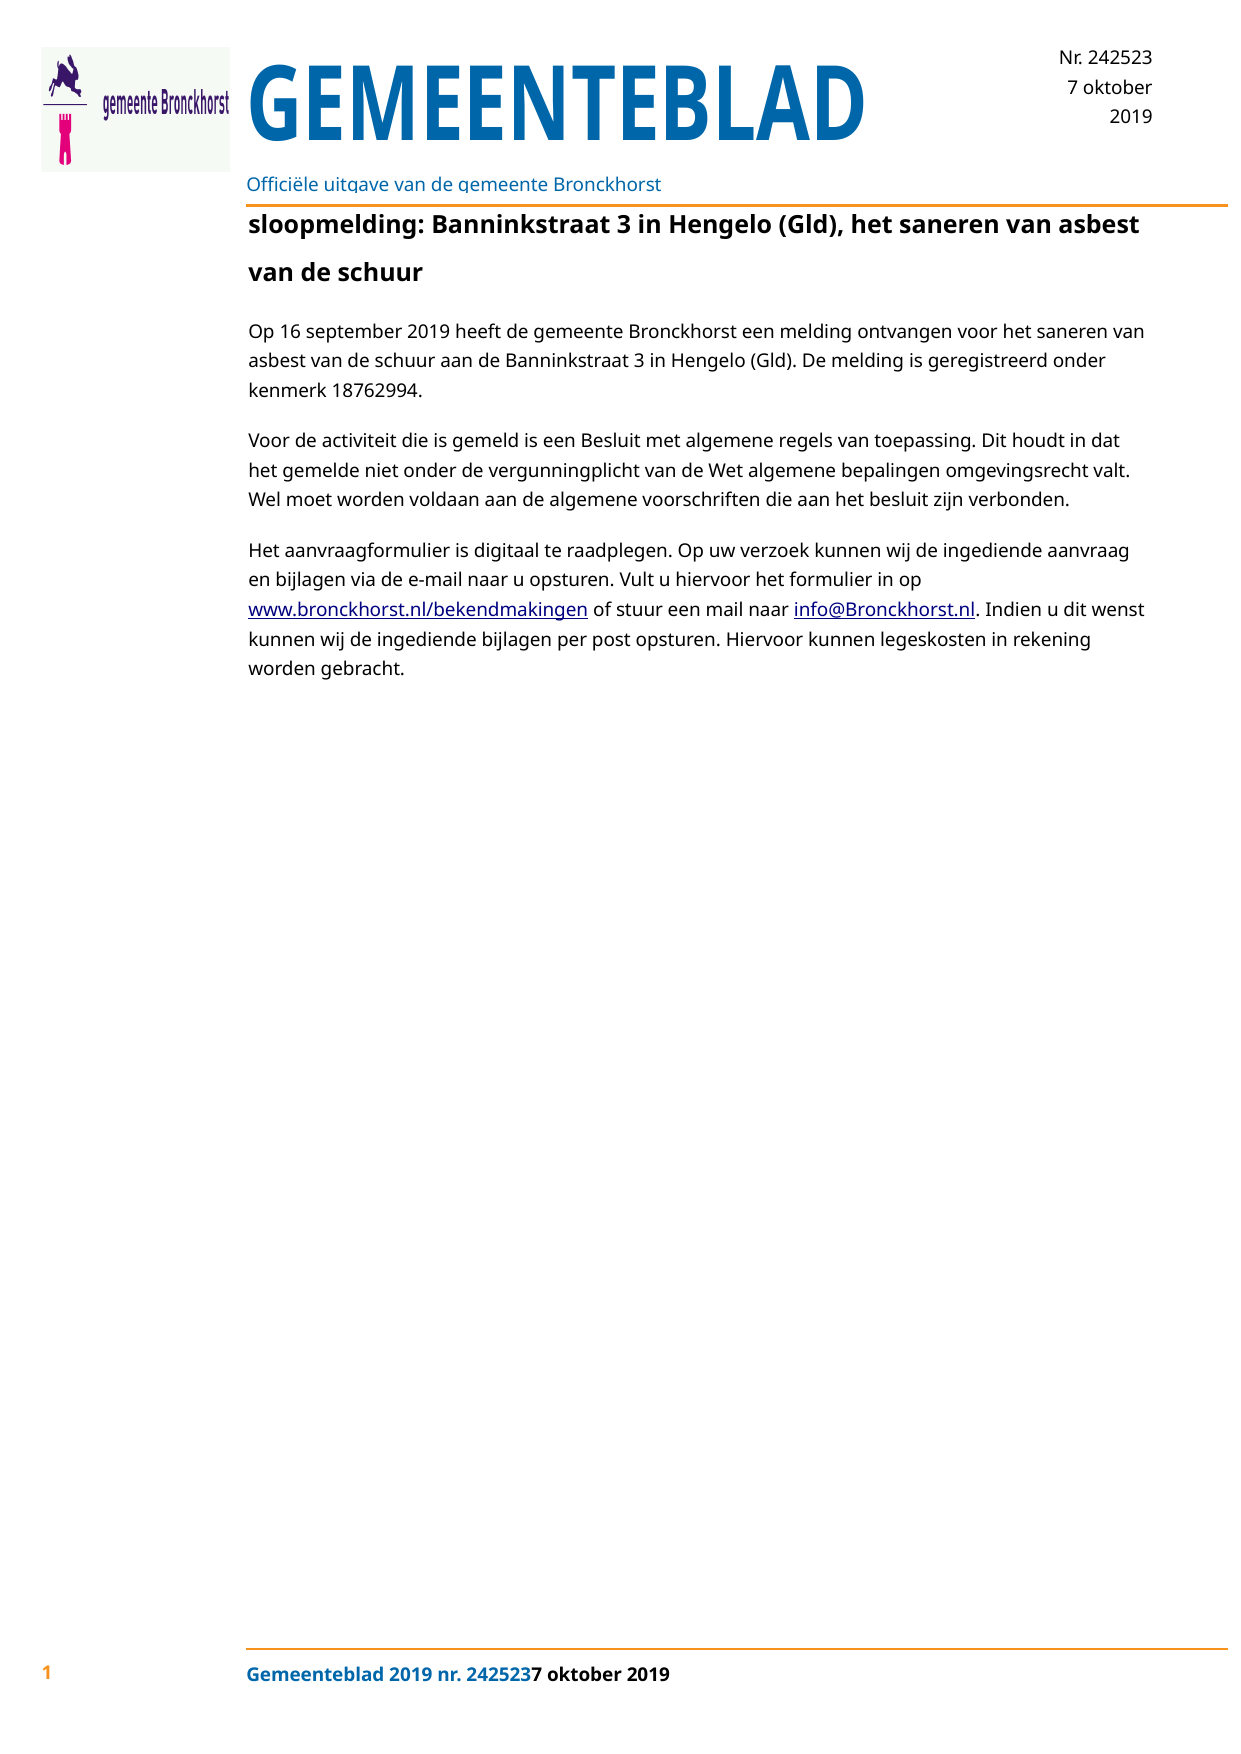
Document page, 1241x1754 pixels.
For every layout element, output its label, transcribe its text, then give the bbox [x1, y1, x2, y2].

text Voor de activiteit die is gemeld is een Besluit met algemene regels van toepassing. Dit houdt in dat het gemelde niet onder de vergunningplicht van de Wet algemene bepalingen omgevingsrecht valt. Wel moet worden voldaan aan de algemene voorschriften die aan het besluit zijn verbonden. [248, 427, 1152, 512]
text Op 16 september 2019 heeft de gemeente Bronckhorst een melding ontvangen voor het saneren van asbest van de schuur aan de Banninkstraat 3 in Hengelo (Gld). De melding is geregistreerd onder kenmerk 18762994. [248, 318, 1152, 403]
picture [41, 47, 231, 172]
text Het aanvraagformulier is digitaal te raadplegen. Op uw verzoek kunnen wij de ingediende aanvraag en bijlagen via de e-mail naar u opsturen. Vult u hiervoor het formulier in op www.bronckhorst.nl/bekendmakingen of stuur een mail naar info@Bronckhorst.nl. Indien u dit wenst kunnen wij de ingediende bijlagen per post opsturen. Hiervoor kunnen legeskosten in rekening worden gebracht. [248, 537, 1152, 681]
text sloopmelding: Banninkstraat 3 in Hengelo (Gld), het saneren van asbest van de schuur [248, 207, 1152, 288]
